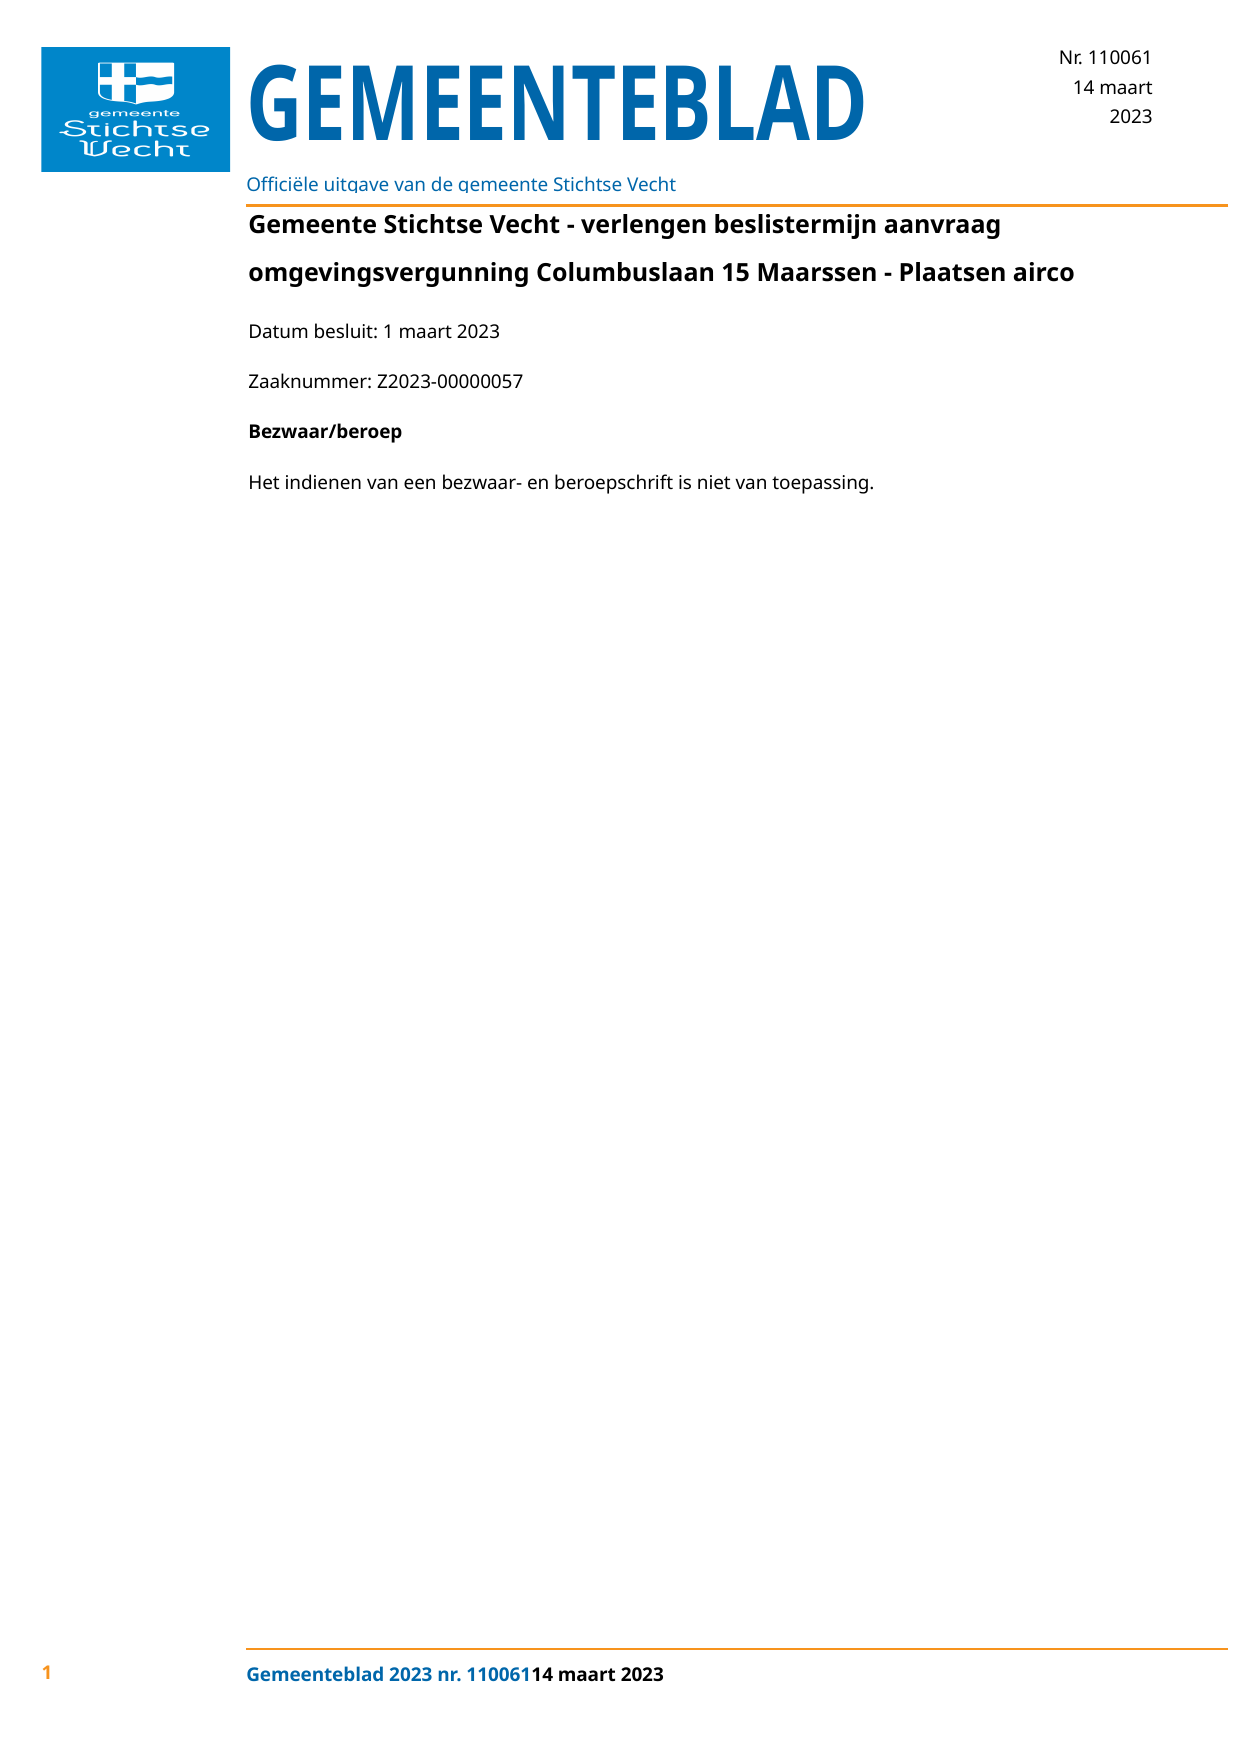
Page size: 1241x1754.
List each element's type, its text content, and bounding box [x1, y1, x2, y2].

text Het indienen van een bezwaar- en beroepschrift is niet van toepassing. [248, 469, 1152, 495]
picture [99, 63, 135, 101]
text Datum besluit: 1 maart 2023 [248, 318, 1152, 344]
picture [137, 63, 174, 103]
text Gemeente Stichtse Vecht - verlengen beslistermijn aanvraag omgevingsvergunning Columbuslaan 15 Maarssen - Plaatsen airco [248, 207, 1152, 288]
text Bezwaar/beroep [248, 419, 1152, 444]
text Zaaknummer: Z2023-00000057 [248, 368, 1152, 394]
